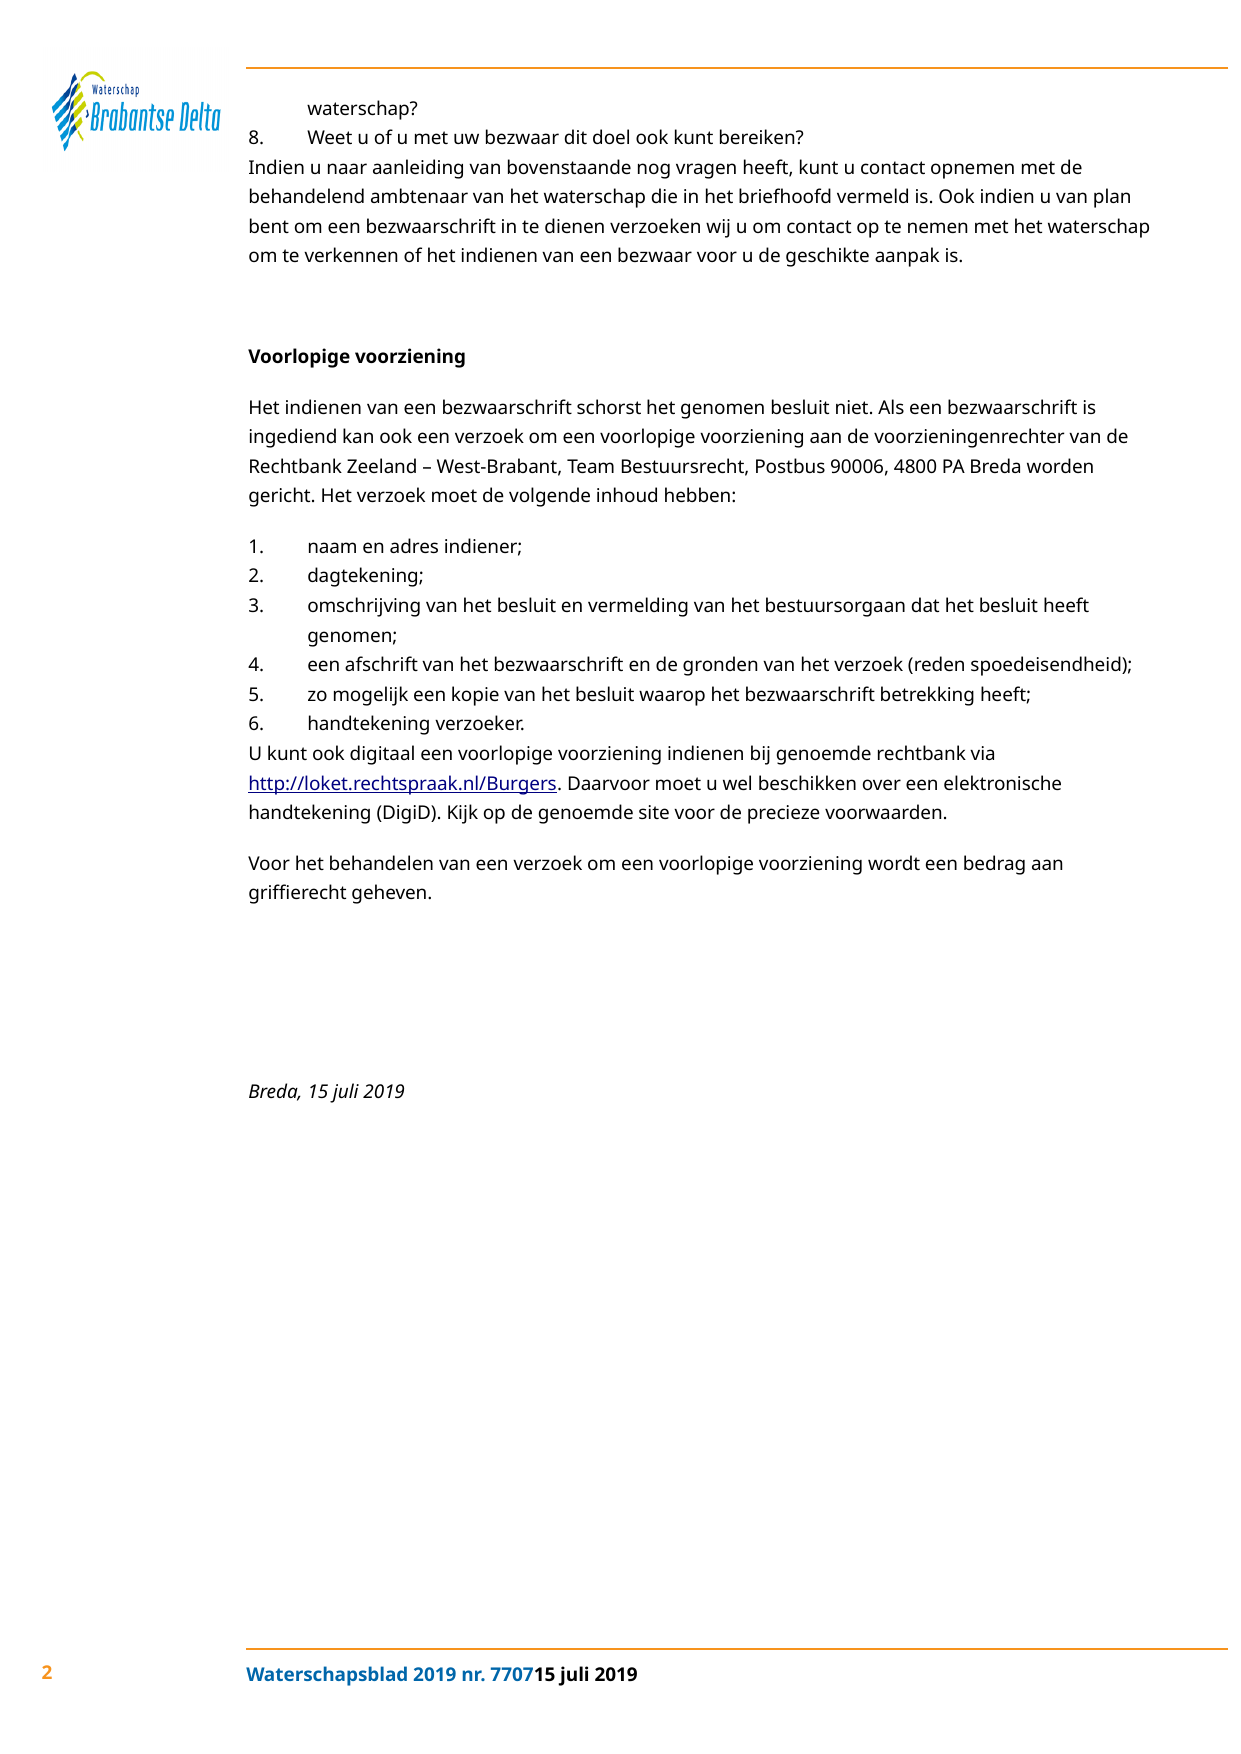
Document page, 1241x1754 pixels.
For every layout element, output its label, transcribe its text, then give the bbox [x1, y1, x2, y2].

text Voor het behandelen van een verzoek om een voorlopige voorziening wordt een bedrag aan griffierecht geheven. [248, 850, 1152, 905]
list handtekening verzoeker. [248, 711, 1152, 736]
list dagtekening; [248, 563, 1152, 588]
list omschrijving van het besluit en vermelding van het bestuursorgaan dat het besluit heeft genomen; [248, 592, 1152, 648]
text U kunt ook digitaal een voorlopige voorziening indienen bij genoemde rechtbank via http://loket.rechtspraak.nl/Burgers. Daarvoor moet u wel beschikken over een elektronische handtekening (DigiD). Kijk op de genoemde site voor de precieze voorwaarden. [248, 740, 1152, 825]
list Weet u of u met uw bezwaar dit doel ook kunt bereiken? [248, 124, 1152, 150]
text Breda, 15 juli 2019 [248, 1078, 1152, 1104]
text Het indienen van een bezwaarschrift schorst het genomen besluit niet. Als een bezwaarschrift is ingediend kan ook een verzoek om een voorlopige voorziening aan de voorzieningenrechter van de Rechtbank Zeeland – West-Brabant, Team Bestuursrecht, Postbus 90006, 4800 PA Breda worden gericht. Het verzoek moet de volgende inhoud hebben: [248, 394, 1152, 508]
picture [41, 47, 231, 172]
text Indien u naar aanleiding van bovenstaande nog vragen heeft, kunt u contact opnemen met de behandelend ambtenaar van het waterschap die in het briefhoofd vermeld is. Ook indien u van plan bent om een bezwaarschrift in te dienen verzoeken wij u om contact op te nemen met het waterschap om te verkennen of het indienen van een bezwaar voor u de geschikte aanpak is. [248, 154, 1152, 268]
list waterschap? [248, 95, 1152, 121]
list zo mogelijk een kopie van het besluit waarop het bezwaarschrift betrekking heeft; [248, 681, 1152, 707]
text Voorlopige voorziening [248, 343, 1152, 369]
list een afschrift van het bezwaarschrift en de gronden van het verzoek (reden spoedeisendheid); [248, 651, 1152, 677]
list naam en adres indiener; [248, 533, 1152, 559]
